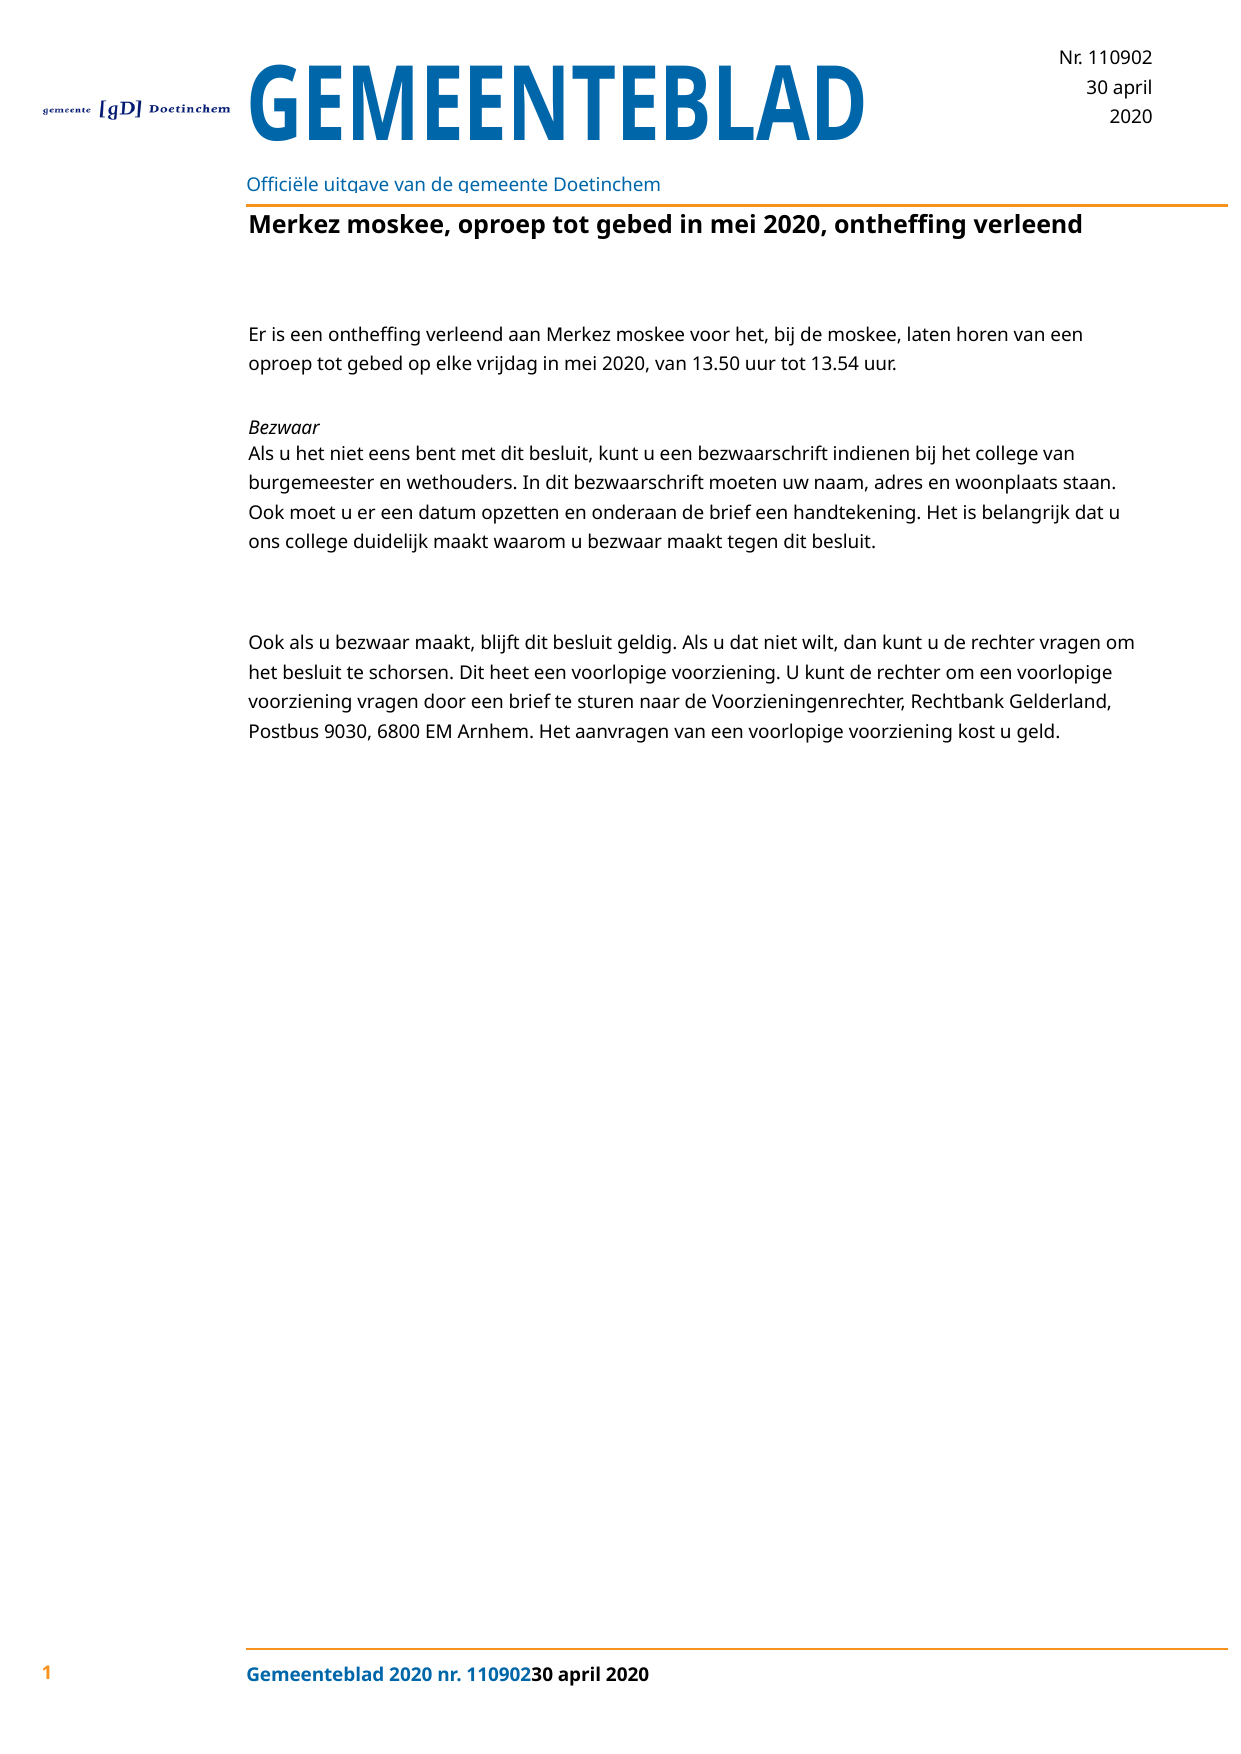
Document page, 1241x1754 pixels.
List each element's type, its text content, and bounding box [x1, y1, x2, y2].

text Ook als u bezwaar maakt, blijft dit besluit geldig. Als u dat niet wilt, dan kunt u de rechter vragen om het besluit te schorsen. Dit heet een voorlopige voorziening. U kunt de rechter om een voorlopige voorziening vragen door een brief te sturen naar de Voorzieningenrechter, Rechtbank Gelderland, Postbus 9030, 6800 EM Arnhem. Het aanvragen van een voorlopige voorziening kost u geld. [248, 629, 1152, 744]
text Merkez moskee, oproep tot gebed in mei 2020, ontheffing verleend [248, 207, 1152, 241]
text Er is een ontheffing verleend aan Merkez moskee voor het, bij de moskee, laten horen van een oproep tot gebed op elke vrijdag in mei 2020, van 13.50 uur tot 13.54 uur. [248, 321, 1152, 376]
text Als u het niet eens bent met dit besluit, kunt u een bezwaarschrift indienen bij het college van burgemeester en wethouders. In dit bezwaarschrift moeten uw naam, adres en woonplaats staan. Ook moet u er een datum opzetten en onderaan de brief een handtekening. Het is belangrijk dat u ons college duidelijk maakt waarom u bezwaar maakt tegen dit besluit. [248, 440, 1152, 554]
text Bezwaar [248, 414, 1152, 440]
picture [41, 47, 231, 172]
